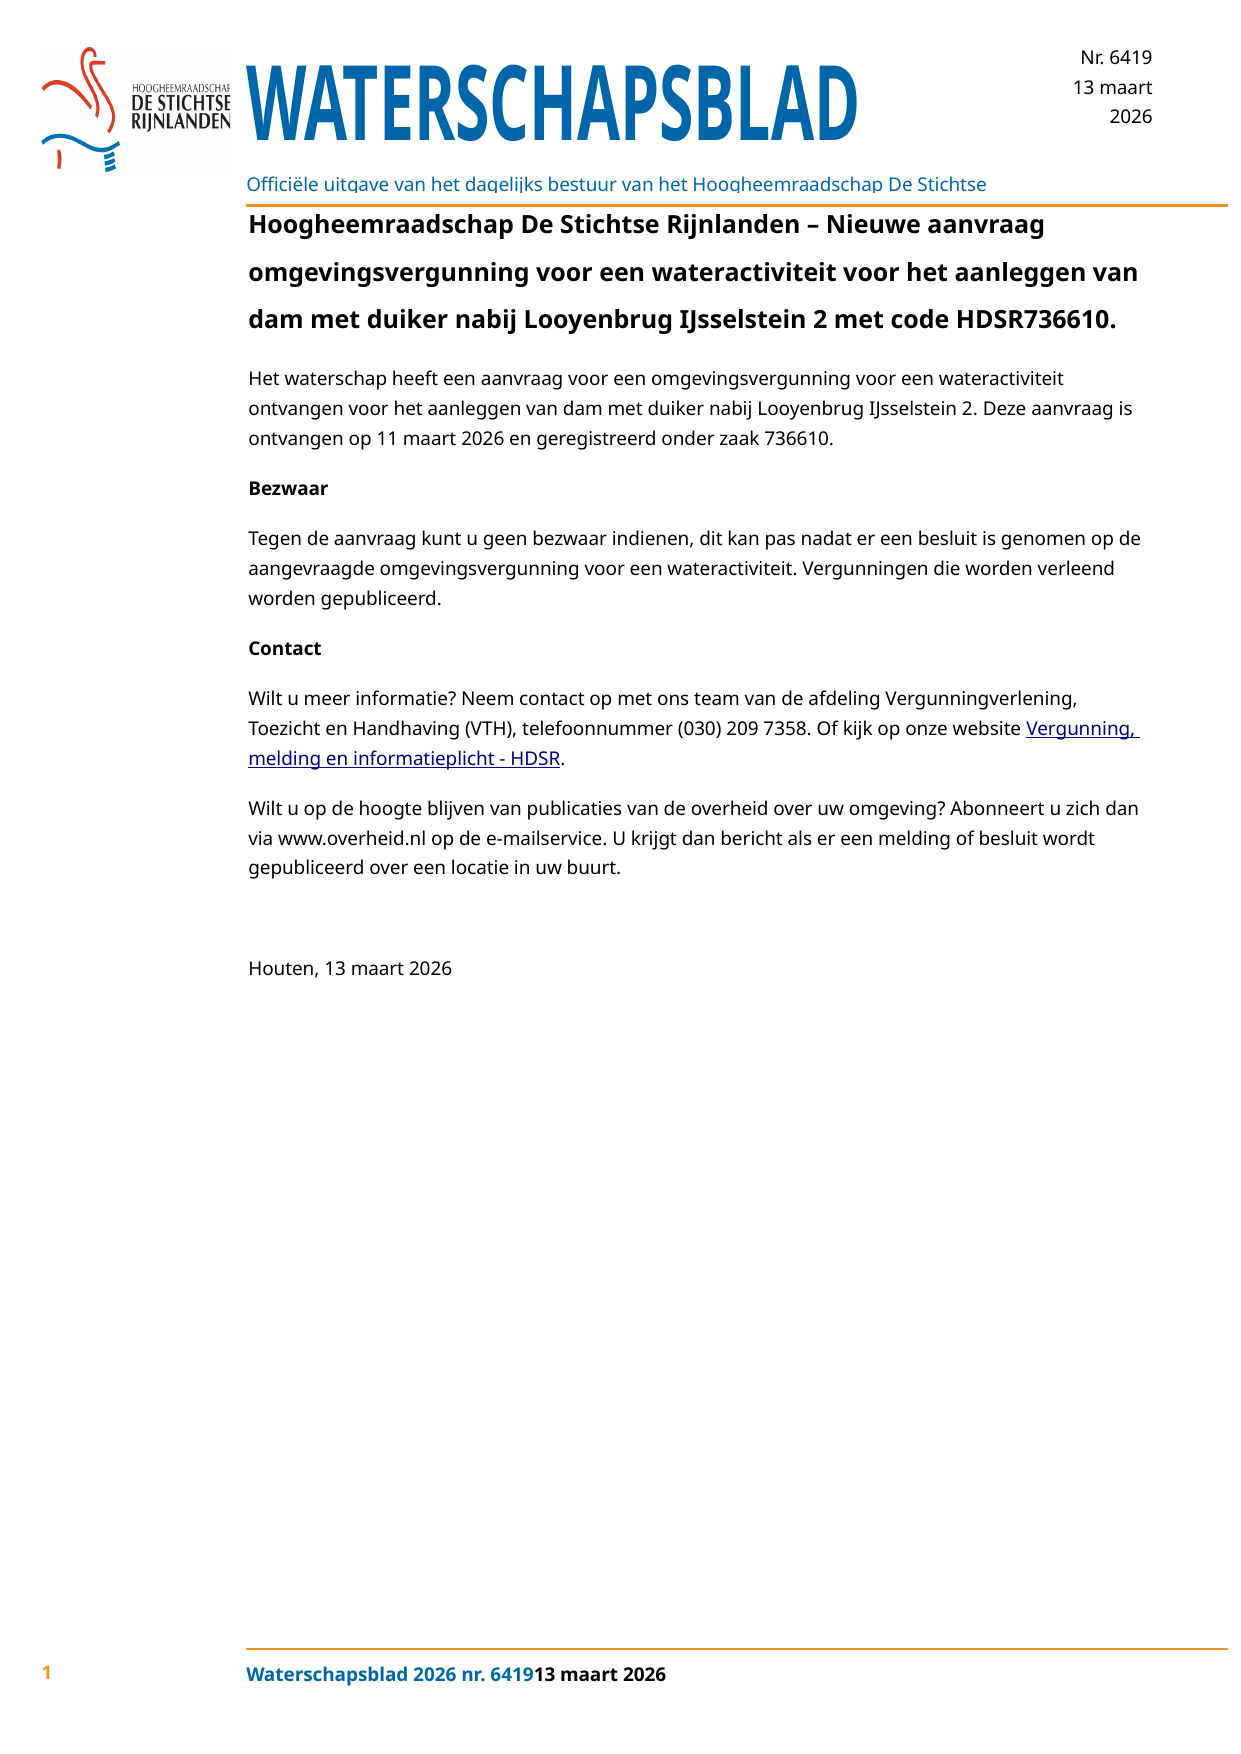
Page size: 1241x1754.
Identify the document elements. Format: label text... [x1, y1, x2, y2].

text Houten, 13 maart 2026 [248, 955, 1152, 981]
text Het waterschap heeft een aanvraag voor een omgevingsvergunning voor een wateractiviteit ontvangen voor het aanleggen van dam met duiker nabij Looyenbrug IJsselstein 2. Deze aanvraag is ontvangen op 11 maart 2026 en geregistreerd onder zaak 736610. [248, 366, 1152, 450]
text Tegen de aanvraag kunt u geen bezwaar indienen, dit kan pas nadat er een besluit is genomen op de aangevraagde omgevingsvergunning voor een wateractiviteit. Vergunningen die worden verleend worden gepubliceerd. [248, 526, 1152, 610]
text Bezwaar [248, 475, 1152, 501]
text Wilt u meer informatie? Neem contact op met ons team van de afdeling Vergunningverlening, Toezicht en Handhaving (VTH), telefoonnummer (030) 209 7358. Of kijk op onze website Vergunning, melding en informatieplicht - HDSR. [248, 686, 1152, 770]
text Wilt u op de hoogte blijven van publicaties van de overheid over uw omgeving? Abonneert u zich dan via www.overheid.nl op de e-mailservice. U krijgt dan bericht als er een melding of besluit wordt gepubliceerd over een locatie in uw buurt. [248, 795, 1152, 880]
picture [41, 47, 231, 172]
text Hoogheemraadschap De Stichtse Rijnlanden – Nieuwe aanvraag omgevingsvergunning voor een wateractiviteit voor het aanleggen van dam met duiker nabij Looyenbrug IJsselstein 2 met code HDSR736610. [248, 207, 1152, 336]
text Contact [248, 635, 1152, 661]
